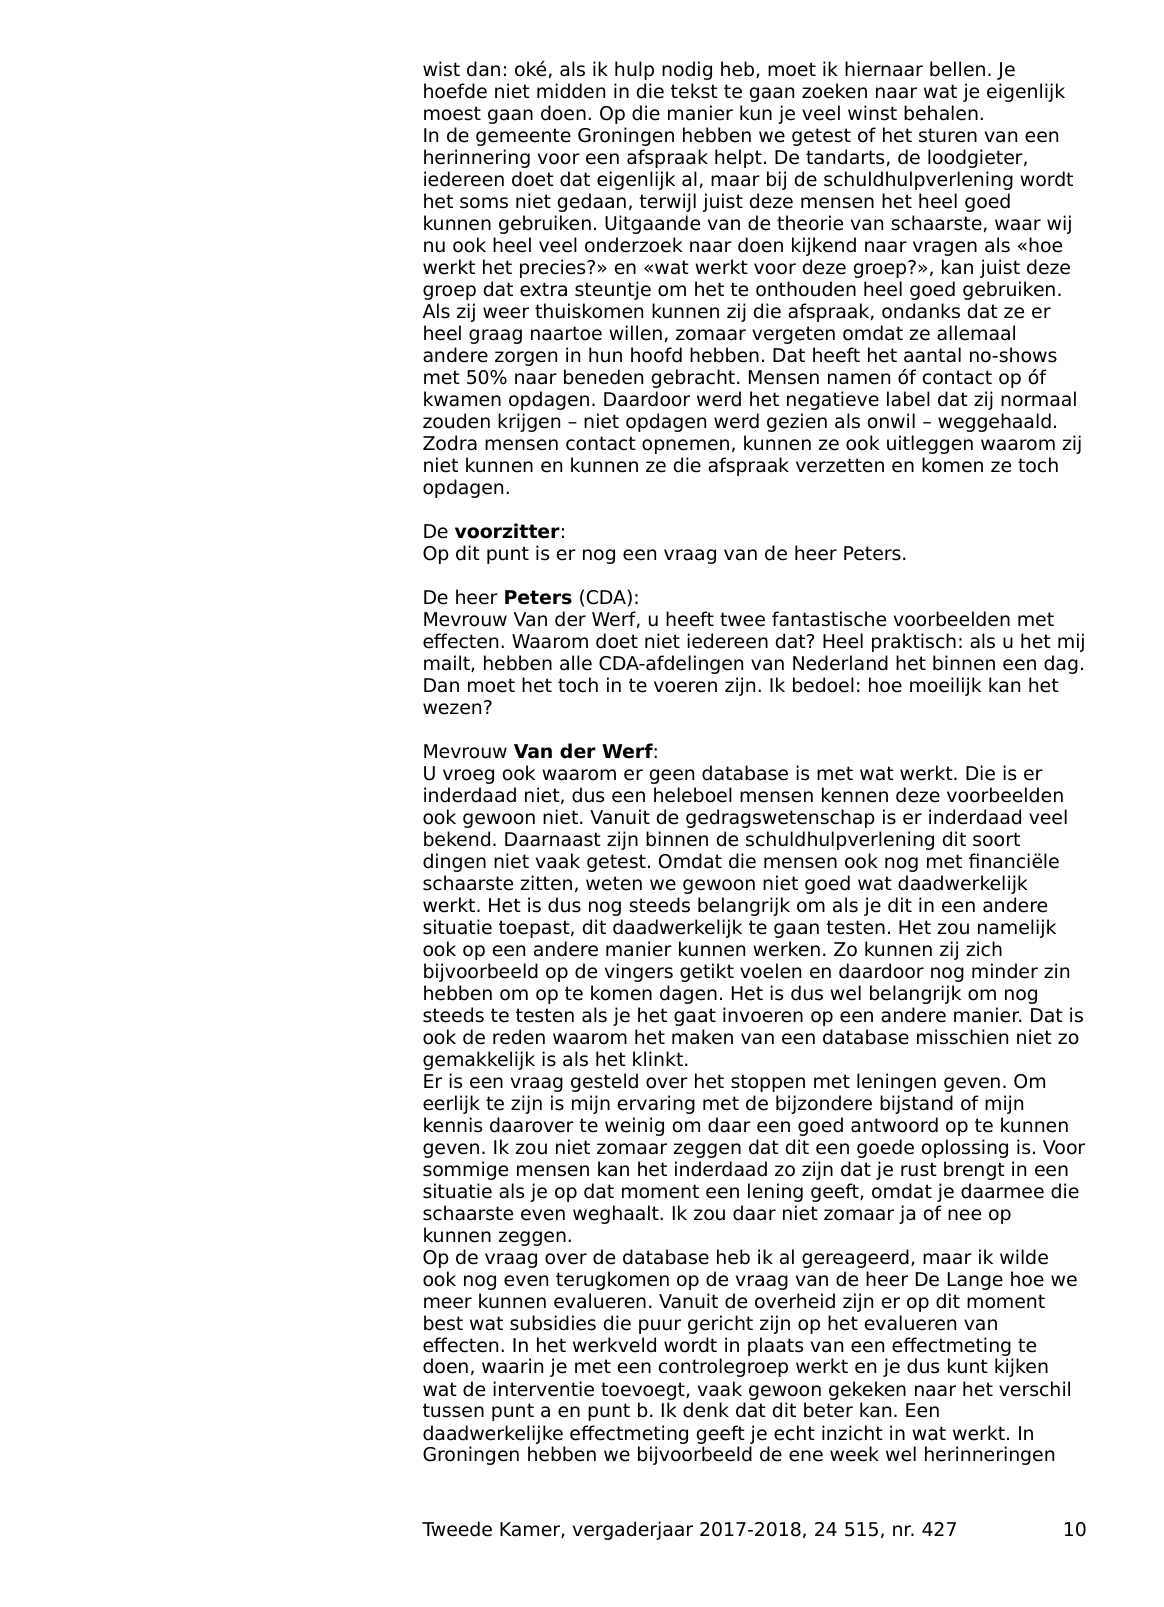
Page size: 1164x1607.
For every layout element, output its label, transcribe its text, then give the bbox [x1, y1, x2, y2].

text Mevrouw Van der Werf, u heeft twee fantastische voorbeelden met effecten. Waarom doet niet iedereen dat? Heel praktisch: als u het mij mailt, hebben alle CDA-afdelingen van Nederland het binnen een dag. Dan moet het toch in te voeren zijn. Ik bedoel: hoe moeilijk kan het wezen? [422, 609, 1087, 719]
text De voorzitter: [422, 521, 1087, 543]
text De heer Peters (CDA): [422, 587, 1087, 609]
text Op de vraag over de database heb ik al gereageerd, maar ik wilde ook nog even terugkomen op de vraag van de heer De Lange hoe we meer kunnen evalueren. Vanuit de overheid zijn er op dit moment best wat subsidies die puur gericht zijn op het evalueren van effecten. In het werkveld wordt in plaats van een effectmeting te doen, waarin je met een controlegroep werkt en je dus kunt kijken wat de interventie toevoegt, vaak gewoon gekeken naar het verschil tussen punt a en punt b. Ik denk dat dit beter kan. Een daadwerkelijke effectmeting geeft je echt inzicht in wat werkt. In Groningen hebben we bijvoorbeeld de ene week wel herinneringen [422, 1247, 1087, 1466]
text Er is een vraag gesteld over het stoppen met leningen geven. Om eerlijk te zijn is mijn ervaring met de bijzondere bijstand of mijn kennis daarover te weinig om daar een goed antwoord op te kunnen geven. Ik zou niet zomaar zeggen dat dit een goede oplossing is. Voor sommige mensen kan het inderdaad zo zijn dat je rust brengt in een situatie als je op dat moment een lening geeft, omdat je daarmee die schaarste even weghaalt. Ik zou daar niet zomaar ja of nee op kunnen zeggen. [422, 1071, 1087, 1247]
text Mevrouw Van der Werf: [422, 741, 1087, 763]
text wist dan: oké, als ik hulp nodig heb, moet ik hiernaar bellen. Je hoefde niet midden in die tekst te gaan zoeken naar wat je eigenlijk moest gaan doen. Op die manier kun je veel winst behalen. [422, 59, 1087, 125]
text Op dit punt is er nog een vraag van de heer Peters. [422, 543, 1087, 565]
text U vroeg ook waarom er geen database is met wat werkt. Die is er inderdaad niet, dus een heleboel mensen kennen deze voorbeelden ook gewoon niet. Vanuit de gedragswetenschap is er inderdaad veel bekend. Daarnaast zijn binnen de schuldhulpverlening dit soort dingen niet vaak getest. Omdat die mensen ook nog met financiële schaarste zitten, weten we gewoon niet goed wat daadwerkelijk werkt. Het is dus nog steeds belangrijk om als je dit in een andere situatie toepast, dit daadwerkelijk te gaan testen. Het zou namelijk ook op een andere manier kunnen werken. Zo kunnen zij zich bijvoorbeeld op de vingers getikt voelen en daardoor nog minder zin hebben om op te komen dagen. Het is dus wel belangrijk om nog steeds te testen als je het gaat invoeren op een andere manier. Dat is ook de reden waarom het maken van een database misschien niet zo gemakkelijk is als het klinkt. [422, 763, 1087, 1071]
text In de gemeente Groningen hebben we getest of het sturen van een herinnering voor een afspraak helpt. De tandarts, de loodgieter, iedereen doet dat eigenlijk al, maar bij de schuldhulpverlening wordt het soms niet gedaan, terwijl juist deze mensen het heel goed kunnen gebruiken. Uitgaande van de theorie van schaarste, waar wij nu ook heel veel onderzoek naar doen kijkend naar vragen als «hoe werkt het precies?» en «wat werkt voor deze groep?», kan juist deze groep dat extra steuntje om het te onthouden heel goed gebruiken. Als zij weer thuiskomen kunnen zij die afspraak, ondanks dat ze er heel graag naartoe willen, zomaar vergeten omdat ze allemaal andere zorgen in hun hoofd hebben. Dat heeft het aantal no-shows met 50% naar beneden gebracht. Mensen namen óf contact op óf kwamen opdagen. Daardoor werd het negatieve label dat zij normaal zouden krijgen – niet opdagen werd gezien als onwil – weggehaald. Zodra mensen contact opnemen, kunnen ze ook uitleggen waarom zij niet kunnen en kunnen ze die afspraak verzetten en komen ze toch opdagen. [422, 125, 1087, 499]
